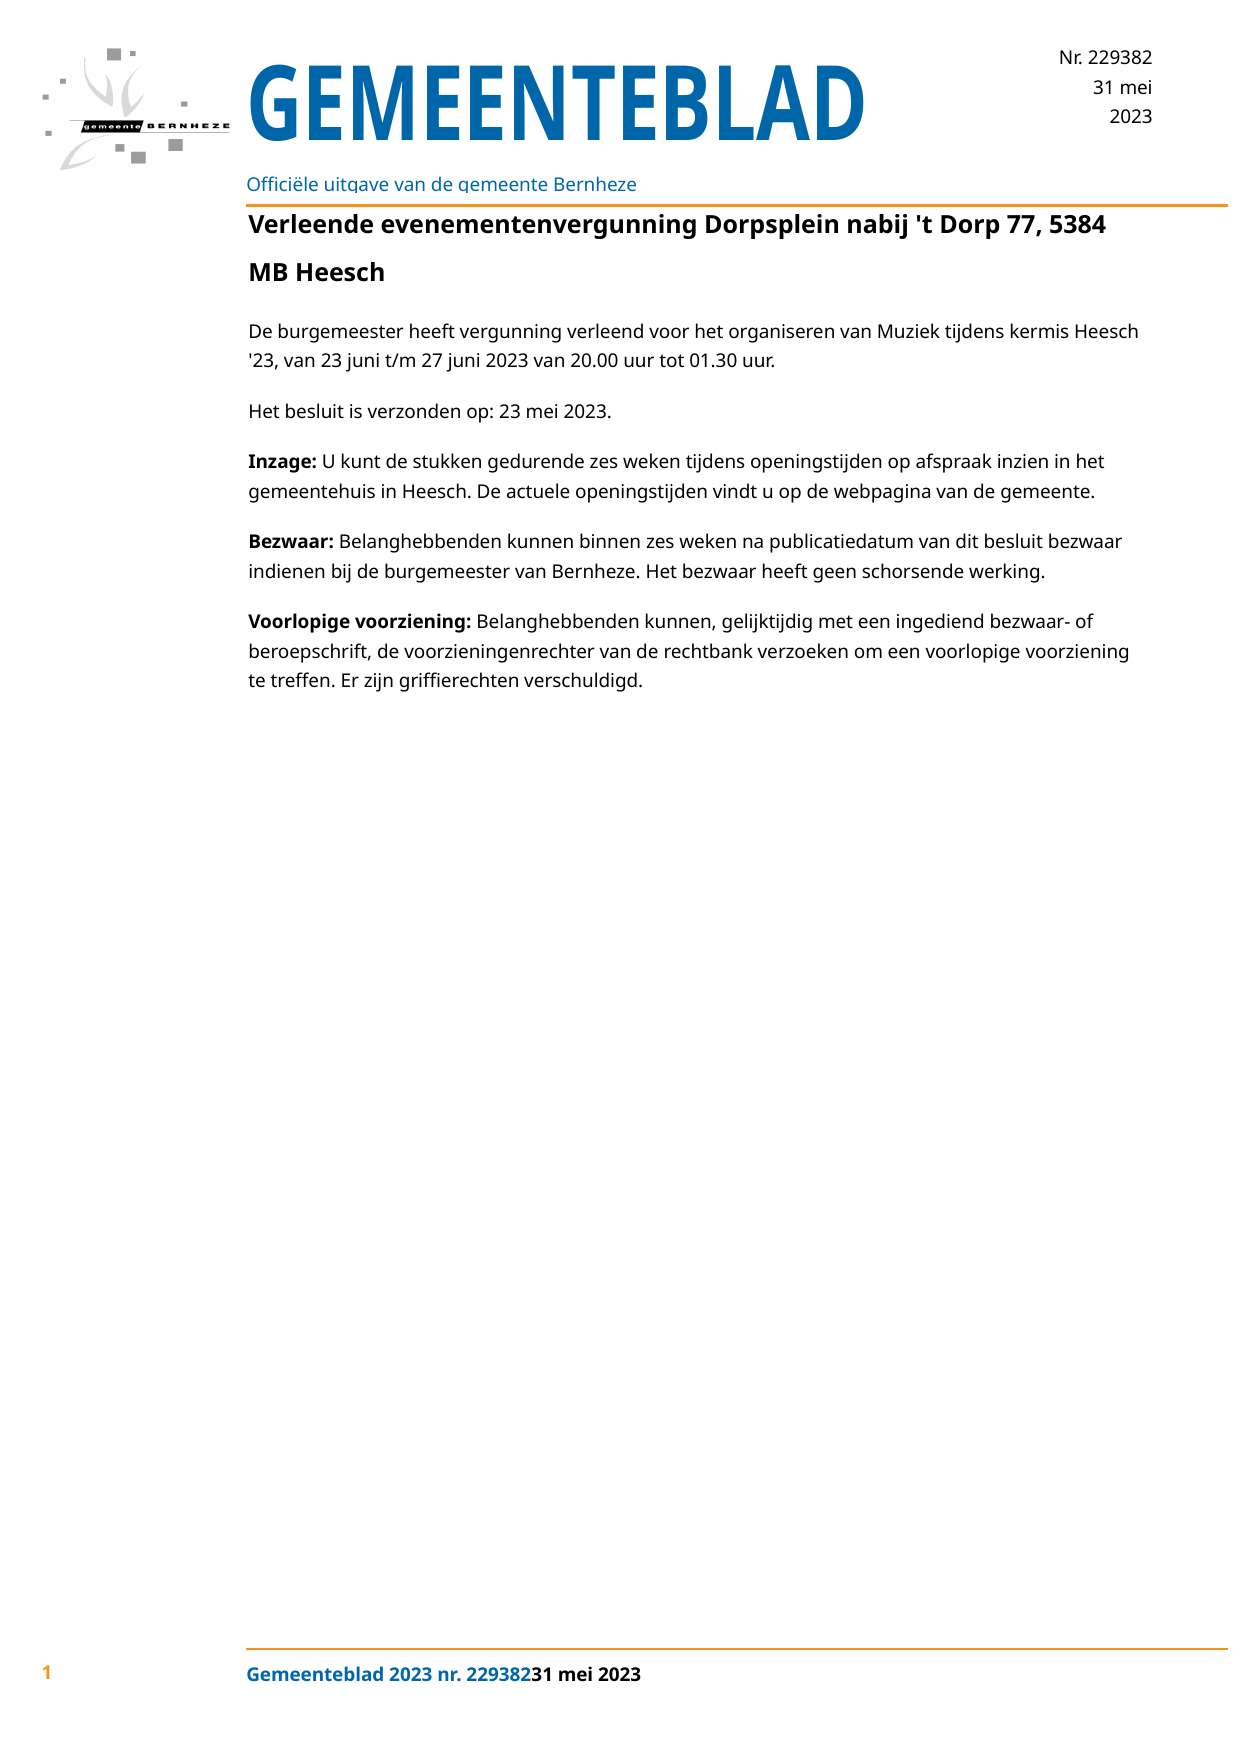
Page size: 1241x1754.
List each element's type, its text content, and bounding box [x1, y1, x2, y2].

text Bezwaar: Belanghebbenden kunnen binnen zes weken na publicatiedatum van dit besluit bezwaar indienen bij de burgemeester van Bernheze. Het bezwaar heeft geen schorsende werking. [248, 528, 1152, 584]
text Het besluit is verzonden op: 23 mei 2023. [248, 398, 1152, 424]
text Inzage: U kunt de stukken gedurende zes weken tijdens openingstijden op afspraak inzien in het gemeentehuis in Heesch. De actuele openingstijden vindt u op de webpagina van de gemeente. [248, 448, 1152, 504]
text Verleende evenementenvergunning Dorpsplein nabij 't Dorp 77, 5384 MB Heesch [248, 207, 1152, 288]
picture [41, 47, 231, 172]
text Voorlopige voorziening: Belanghebbenden kunnen, gelijktijdig met een ingediend bezwaar- of beroepschrift, de voorzieningenrechter van de rechtbank verzoeken om een voorlopige voorziening te treffen. Er zijn griffierechten verschuldigd. [248, 608, 1152, 693]
text De burgemeester heeft vergunning verleend voor het organiseren van Muziek tijdens kermis Heesch '23, van 23 juni t/m 27 juni 2023 van 20.00 uur tot 01.30 uur. [248, 318, 1152, 373]
